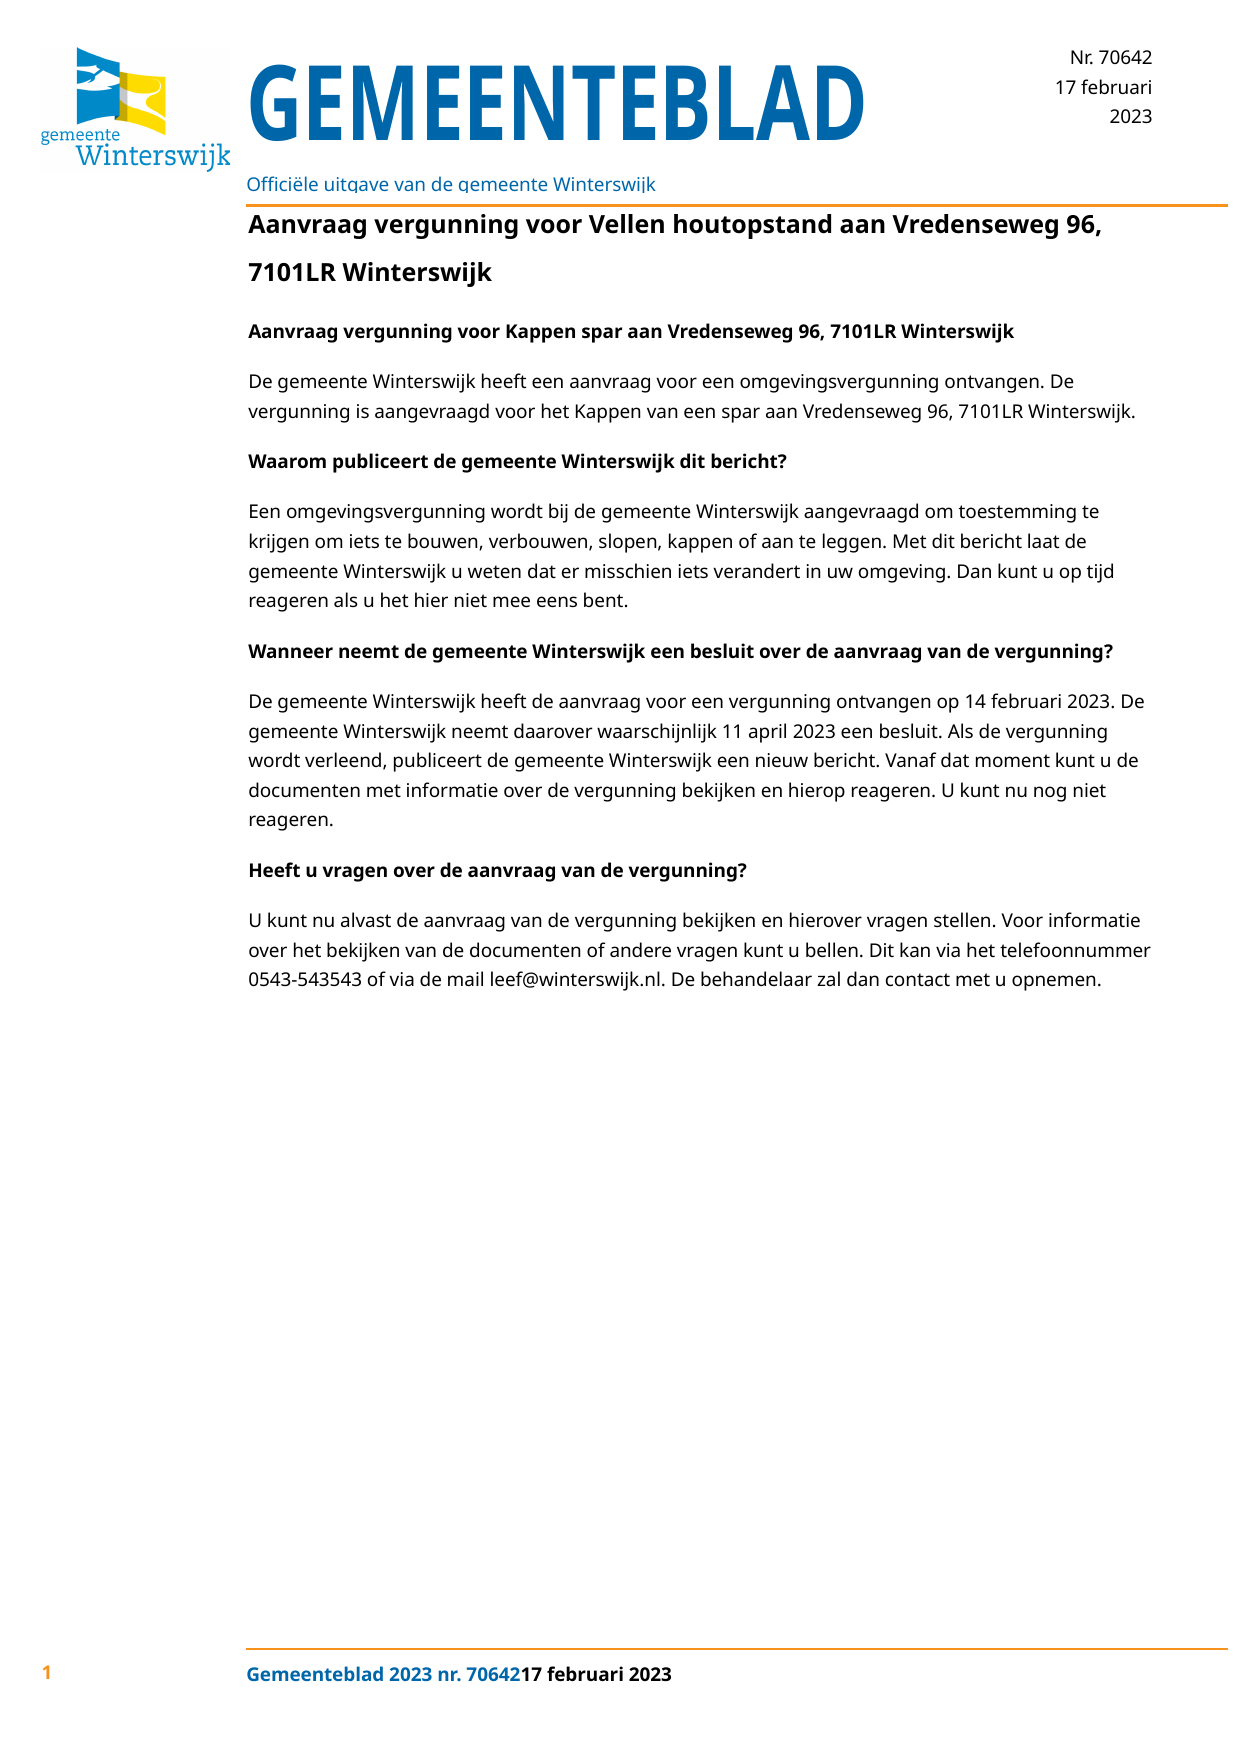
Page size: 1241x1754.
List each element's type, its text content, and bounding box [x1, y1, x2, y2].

text Aanvraag vergunning voor Kappen spar aan Vredenseweg 96, 7101LR Winterswijk [248, 318, 1152, 344]
text De gemeente Winterswijk heeft de aanvraag voor een vergunning ontvangen op 14 februari 2023. De gemeente Winterswijk neemt daarover waarschijnlijk 11 april 2023 een besluit. Als de vergunning wordt verleend, publiceert de gemeente Winterswijk een nieuw bericht. Vanaf dat moment kunt u de documenten met informatie over de vergunning bekijken en hierop reageren. U kunt nu nog niet reageren. [248, 688, 1152, 832]
picture [225, 153, 231, 162]
text Heeft u vragen over de aanvraag van de vergunning? [248, 857, 1152, 883]
text De gemeente Winterswijk heeft een aanvraag voor een omgevingsvergunning ontvangen. De vergunning is aangevraagd voor het Kappen van een spar aan Vredenseweg 96, 7101LR Winterswijk. [248, 368, 1152, 424]
text U kunt nu alvast de aanvraag van de vergunning bekijken en hierover vragen stellen. Voor informatie over het bekijken van de documenten of andere vragen kunt u bellen. Dit kan via het telefoonnummer 0543-543543 of via de mail leef@winterswijk.nl. De behandelaar zal dan contact met u opnemen. [248, 907, 1152, 992]
text Aanvraag vergunning voor Vellen houtopstand aan Vredenseweg 96, 7101LR Winterswijk [248, 207, 1152, 288]
text Een omgevingsvergunning wordt bij de gemeente Winterswijk aangevraagd om toestemming te krijgen om iets te bouwen, verbouwen, slopen, kappen of aan te leggen. Met dit bericht laat de gemeente Winterswijk u weten dat er misschien iets verandert in uw omgeving. Dan kunt u op tijd reageren als u het hier niet mee eens bent. [248, 499, 1152, 613]
text Waarom publiceert de gemeente Winterswijk dit bericht? [248, 448, 1152, 474]
text Wanneer neemt de gemeente Winterswijk een besluit over de aanvraag van de vergunning? [248, 638, 1152, 664]
picture [41, 47, 231, 172]
